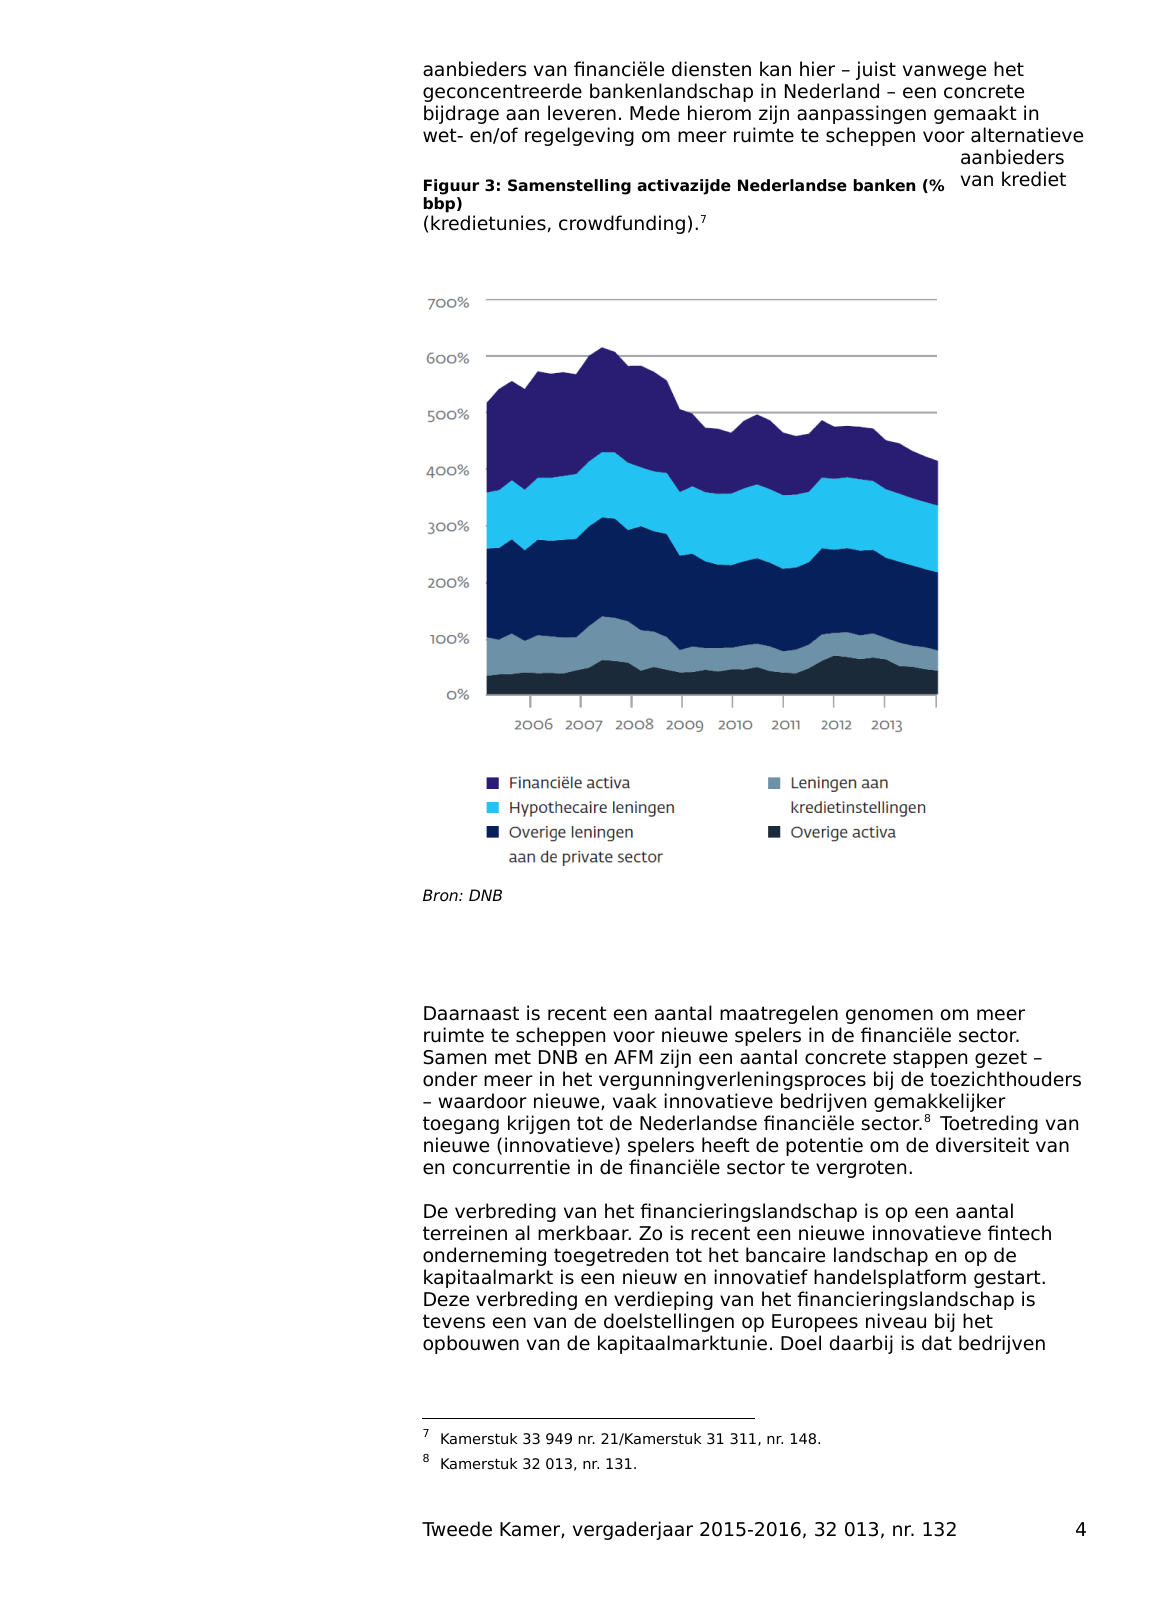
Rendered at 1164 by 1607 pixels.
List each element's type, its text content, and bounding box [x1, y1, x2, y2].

picture [422, 291, 960, 876]
text Daarnaast is recent een aantal maatregelen genomen om meer ruimte te scheppen voor nieuwe spelers in de financiële sector. Samen met DNB en AFM zijn een aantal concrete stappen gezet – onder meer in het vergunningverleningsproces bij de toezichthouders – waardoor nieuwe, vaak innovatieve bedrijven gemakkelijker toegang krijgen tot de Nederlandse financiële sector. Toetreding van nieuwe (innovatieve) spelers heeft de potentie om de diversiteit van en concurrentie in de financiële sector te vergroten. [422, 1003, 1087, 1179]
text Kamerstuk 32 013, nr. 131. [422, 1452, 1087, 1474]
text Bron: DNB [422, 887, 960, 906]
text De verbreding van het financieringslandschap is op een aantal terreinen al merkbaar. Zo is recent een nieuwe innovatieve fintech onderneming toegetreden tot het bancaire landschap en op de kapitaalmarkt is een nieuw en innovatief handelsplatform gestart. Deze verbreding en verdieping van het financieringslandschap is tevens een van de doelstellingen op Europees niveau bij het opbouwen van de kapitaalmarktunie. Doel daarbij is dat bedrijven [422, 1201, 1087, 1355]
text aanbieders van financiële diensten kan hier – juist vanwege het geconcentreerde bankenlandschap in Nederland – een concrete bijdrage aan leveren. Mede hierom zijn aanpassingen gemaakt in wet- en/of regelgeving om meer ruimte te scheppen voor alternatieve aanbieders van krediet (kredietunies, crowdfunding). [422, 59, 1087, 235]
text Figuur 3: Samenstelling activazijde Nederlandse banken (% bbp) [422, 177, 960, 213]
text Kamerstuk 33 949 nr. 21/Kamerstuk 31 311, nr. 148. [422, 1427, 1087, 1449]
